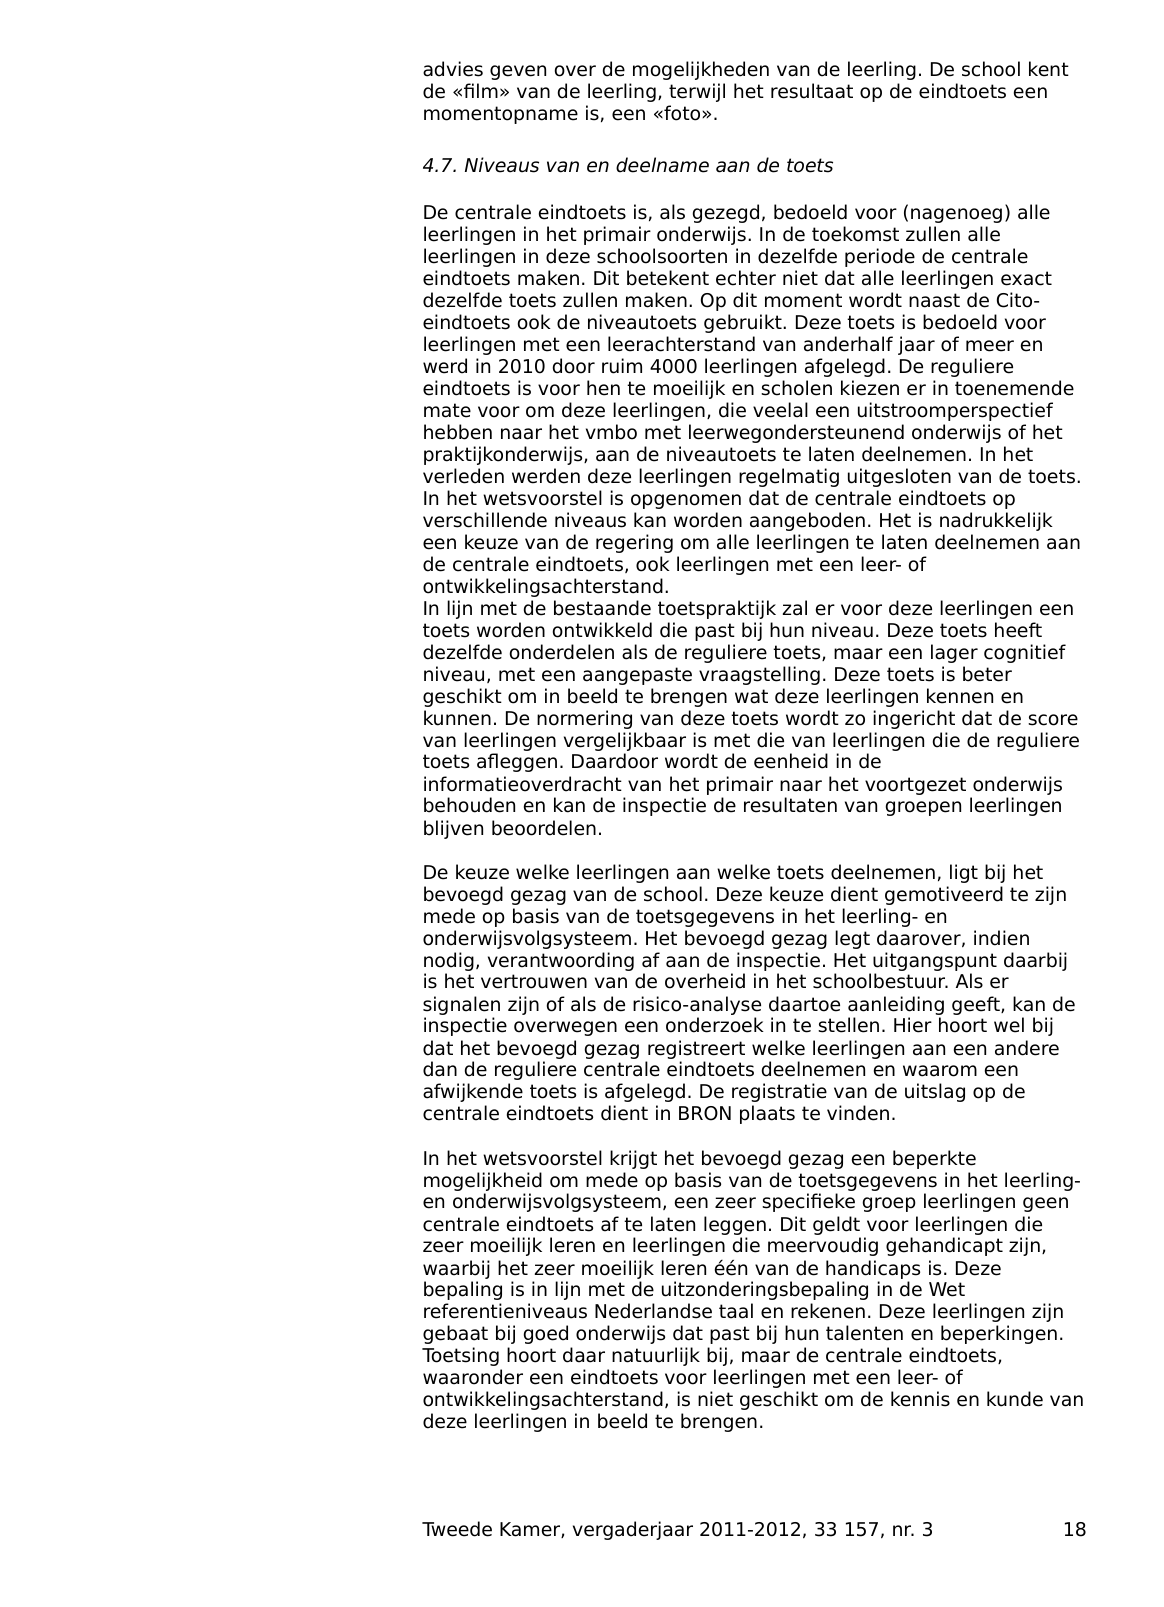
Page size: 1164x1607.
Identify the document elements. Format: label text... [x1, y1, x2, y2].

text advies geven over de mogelijkheden van de leerling. De school kent de «film» van de leerling, terwijl het resultaat op de eindtoets een momentopname is, een «foto». [422, 59, 1087, 125]
text In lijn met de bestaande toetspraktijk zal er voor deze leerlingen een toets worden ontwikkeld die past bij hun niveau. Deze toets heeft dezelfde onderdelen als de reguliere toets, maar een lager cognitief niveau, met een aangepaste vraagstelling. Deze toets is beter geschikt om in beeld te brengen wat deze leerlingen kennen en kunnen. De normering van deze toets wordt zo ingericht dat de score van leerlingen vergelijkbaar is met die van leerlingen die de reguliere toets afleggen. Daardoor wordt de eenheid in de informatieoverdracht van het primair naar het voortgezet onderwijs behouden en kan de inspectie de resultaten van groepen leerlingen blijven beoordelen. [422, 598, 1087, 839]
text In het wetsvoorstel krijgt het bevoegd gezag een beperkte mogelijkheid om mede op basis van de toetsgegevens in het leerling- en onderwijsvolgsysteem, een zeer specifieke groep leerlingen geen centrale eindtoets af te laten leggen. Dit geldt voor leerlingen die zeer moeilijk leren en leerlingen die meervoudig gehandicapt zijn, waarbij het zeer moeilijk leren één van de handicaps is. Deze bepaling is in lijn met de uitzonderingsbepaling in de Wet referentieniveaus Nederlandse taal en rekenen. Deze leerlingen zijn gebaat bij goed onderwijs dat past bij hun talenten en beperkingen. Toetsing hoort daar natuurlijk bij, maar de centrale eindtoets, waaronder een eindtoets voor leerlingen met een leer- of ontwikkelingsachterstand, is niet geschikt om de kennis en kunde van deze leerlingen in beeld te brengen. [422, 1147, 1087, 1433]
subtitle 4.7. Niveaus van en deelname aan de toets [422, 155, 1087, 177]
text De centrale eindtoets is, als gezegd, bedoeld voor (nagenoeg) alle leerlingen in het primair onderwijs. In de toekomst zullen alle leerlingen in deze schoolsoorten in dezelfde periode de centrale eindtoets maken. Dit betekent echter niet dat alle leerlingen exact dezelfde toets zullen maken. Op dit moment wordt naast de Cito-eindtoets ook de niveautoets gebruikt. Deze toets is bedoeld voor leerlingen met een leerachterstand van anderhalf jaar of meer en werd in 2010 door ruim 4000 leerlingen afgelegd. De reguliere eindtoets is voor hen te moeilijk en scholen kiezen er in toenemende mate voor om deze leerlingen, die veelal een uitstroomperspectief hebben naar het vmbo met leerwegondersteunend onderwijs of het praktijkonderwijs, aan de niveautoets te laten deelnemen. In het verleden werden deze leerlingen regelmatig uitgesloten van de toets. In het wetsvoorstel is opgenomen dat de centrale eindtoets op verschillende niveaus kan worden aangeboden. Het is nadrukkelijk een keuze van de regering om alle leerlingen te laten deelnemen aan de centrale eindtoets, ook leerlingen met een leer- of ontwikkelingsachterstand. [422, 202, 1087, 598]
text De keuze welke leerlingen aan welke toets deelnemen, ligt bij het bevoegd gezag van de school. Deze keuze dient gemotiveerd te zijn mede op basis van de toetsgegevens in het leerling- en onderwijsvolgsysteem. Het bevoegd gezag legt daarover, indien nodig, verantwoording af aan de inspectie. Het uitgangspunt daarbij is het vertrouwen van de overheid in het schoolbestuur. Als er signalen zijn of als de risico-analyse daartoe aanleiding geeft, kan de inspectie overwegen een onderzoek in te stellen. Hier hoort wel bij dat het bevoegd gezag registreert welke leerlingen aan een andere dan de reguliere centrale eindtoets deelnemen en waarom een afwijkende toets is afgelegd. De registratie van de uitslag op de centrale eindtoets dient in BRON plaats te vinden. [422, 862, 1087, 1125]
